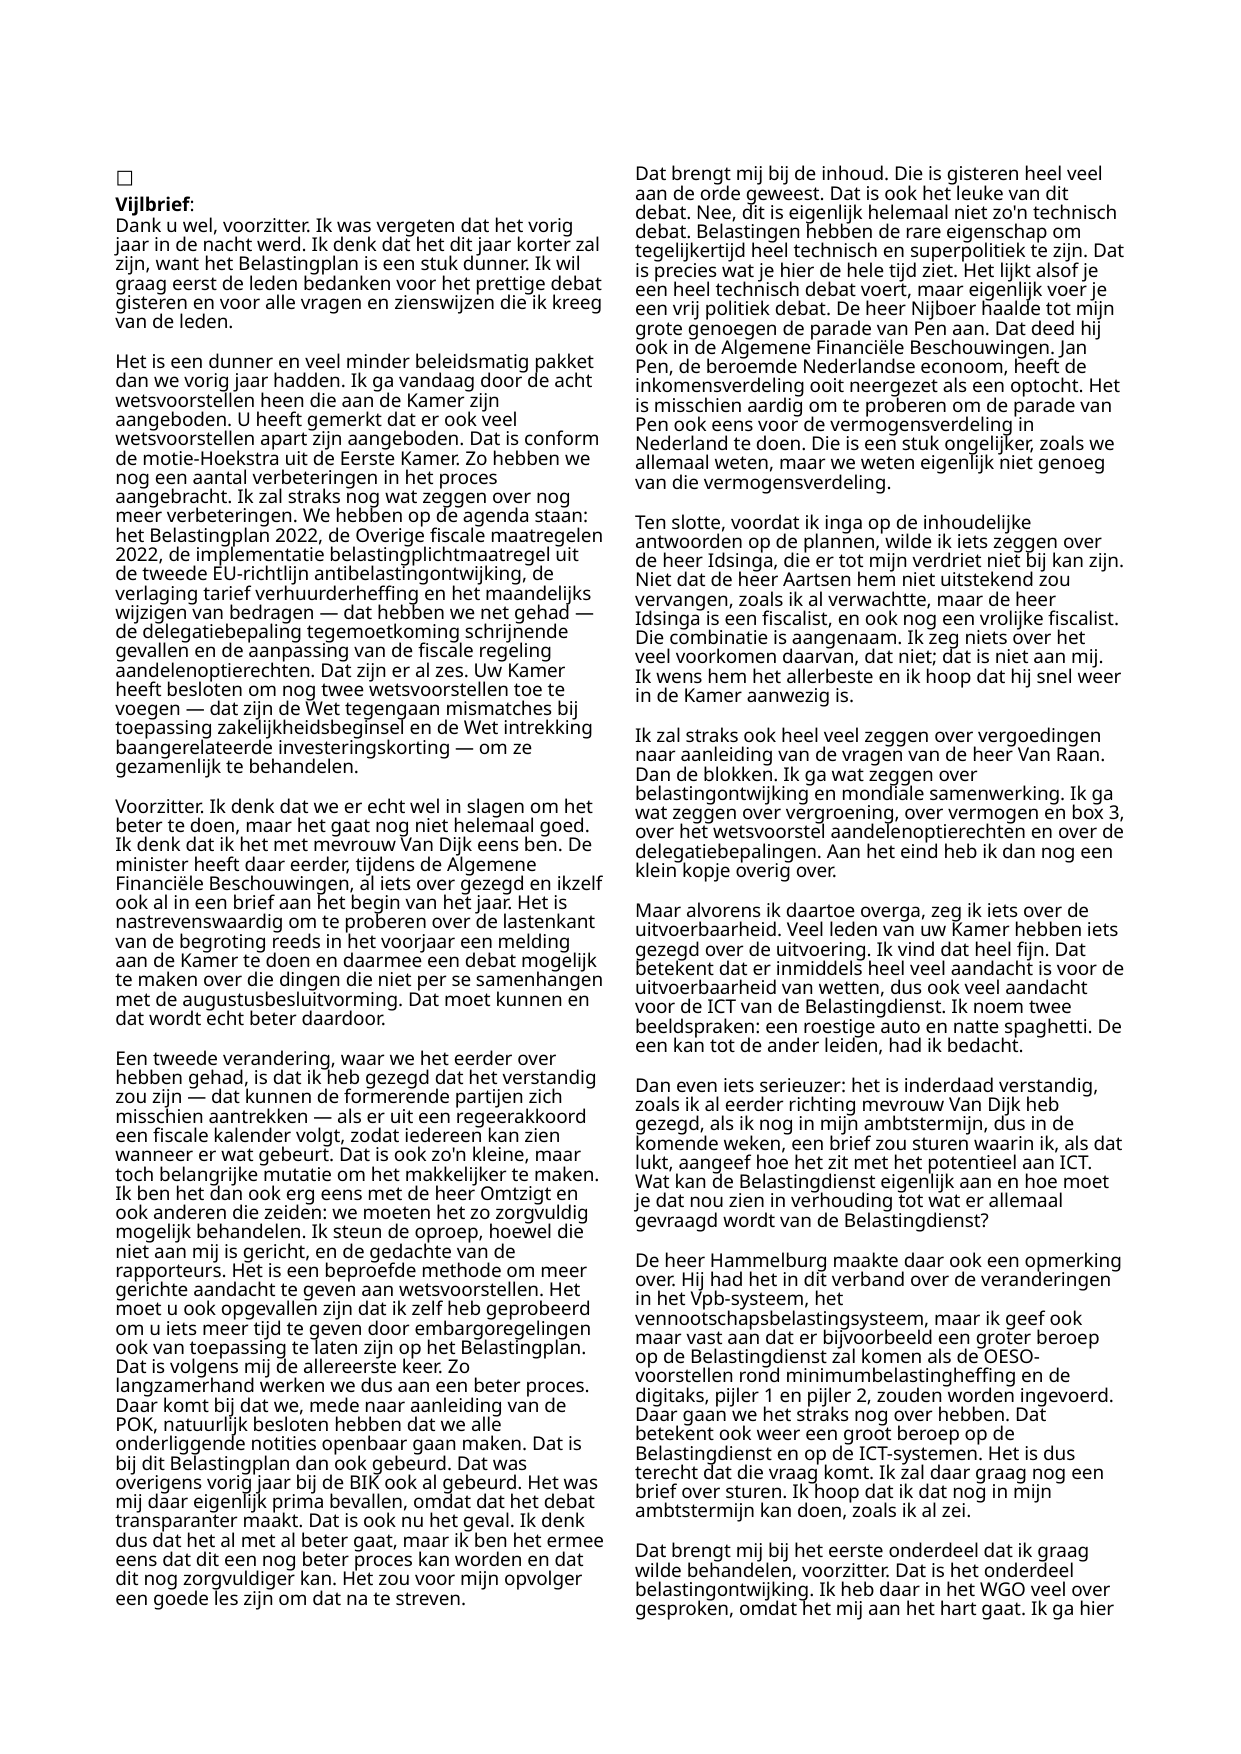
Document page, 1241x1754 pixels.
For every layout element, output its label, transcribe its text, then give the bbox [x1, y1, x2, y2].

text Het is een dunner en veel minder beleidsmatig pakket dan we vorig jaar hadden. Ik ga vandaag door de acht wetsvoorstellen heen die aan de Kamer zijn aangeboden. U heeft gemerkt dat er ook veel wetsvoorstellen apart zijn aangeboden. Dat is conform de motie-Hoekstra uit de Eerste Kamer. Zo hebben we nog een aantal verbeteringen in het proces aangebracht. Ik zal straks nog wat zeggen over nog meer verbeteringen. We hebben op de agenda staan: het Belastingplan 2022, de Overige fiscale maatregelen 2022, de implementatie belastingplichtmaatregel uit de tweede EU-richtlijn antibelastingontwijking, de verlaging tarief verhuurderheffing en het maandelijks wijzigen van bedragen — dat hebben we net gehad — de delegatiebepaling tegemoetkoming schrijnende gevallen en de aanpassing van de fiscale regeling aandelenoptierechten. Dat zijn er al zes. Uw Kamer heeft besloten om nog twee wetsvoorstellen toe te voegen — dat zijn de Wet tegengaan mismatches bij toepassing zakelijkheidsbeginsel en de Wet intrekking baangerelateerde investeringskorting — om ze gezamenlijk te behandelen. [115, 353, 605, 777]
text Vijlbrief: [115, 191, 605, 217]
text Ten slotte, voordat ik inga op de inhoudelijke antwoorden op de plannen, wilde ik iets zeggen over de heer Idsinga, die er tot mijn verdriet niet bij kan zijn. Niet dat de heer Aartsen hem niet uitstekend zou vervangen, zoals ik al verwachtte, maar de heer Idsinga is een fiscalist, en ook nog een vrolijke fiscalist. Die combinatie is aangenaam. Ik zeg niets over het veel voorkomen daarvan, dat niet; dat is niet aan mij. Ik wens hem het allerbeste en ik hoop dat hij snel weer in de Kamer aanwezig is. [635, 514, 1125, 706]
text Voorzitter. Ik denk dat we er echt wel in slagen om het beter te doen, maar het gaat nog niet helemaal goed. Ik denk dat ik het met mevrouw Van Dijk eens ben. De minister heeft daar eerder, tijdens de Algemene Financiële Beschouwingen, al iets over gezegd en ikzelf ook al in een brief aan het begin van het jaar. Het is nastrevenswaardig om te proberen over de lastenkant van de begroting reeds in het voorjaar een melding aan de Kamer te doen en daarmee een debat mogelijk te maken over die dingen die niet per se samenhangen met de augustusbesluitvorming. Dat moet kunnen en dat wordt echt beter daardoor. [115, 798, 605, 1029]
text Maar alvorens ik daartoe overga, zeg ik iets over de uitvoerbaarheid. Veel leden van uw Kamer hebben iets gezegd over de uitvoering. Ik vind dat heel fijn. Dat betekent dat er inmiddels heel veel aandacht is voor de uitvoerbaarheid van wetten, dus ook veel aandacht voor de ICT van de Belastingdienst. Ik noem twee beeldspraken: een roestige auto en natte spaghetti. De een kan tot de ander leiden, had ik bedacht. [635, 902, 1125, 1056]
text Een tweede verandering, waar we het eerder over hebben gehad, is dat ik heb gezegd dat het verstandig zou zijn — dat kunnen de formerende partijen zich misschien aantrekken — als er uit een regeerakkoord een fiscale kalender volgt, zodat iedereen kan zien wanneer er wat gebeurt. Dat is ook zo'n kleine, maar toch belangrijke mutatie om het makkelijker te maken. Ik ben het dan ook erg eens met de heer Omtzigt en ook anderen die zeiden: we moeten het zo zorgvuldig mogelijk behandelen. Ik steun de oproep, hoewel die niet aan mij is gericht, en de gedachte van de rapporteurs. Het is een beproefde methode om meer gerichte aandacht te geven aan wetsvoorstellen. Het moet u ook opgevallen zijn dat ik zelf heb geprobeerd om u iets meer tijd te geven door embargoregelingen ook van toepassing te laten zijn op het Belastingplan. Dat is volgens mij de allereerste keer. Zo langzamerhand werken we dus aan een beter proces. Daar komt bij dat we, mede naar aanleiding van de POK, natuurlijk besloten hebben dat we alle onderliggende notities openbaar gaan maken. Dat is bij dit Belastingplan dan ook gebeurd. Dat was overigens vorig jaar bij de BIK ook al gebeurd. Het was mij daar eigenlijk prima bevallen, omdat dat het debat transparanter maakt. Dat is ook nu het geval. Ik denk dus dat het al met al beter gaat, maar ik ben het ermee eens dat dit een nog beter proces kan worden en dat dit nog zorgvuldiger kan. Het zou voor mijn opvolger een goede les zijn om dat na te streven. [115, 1050, 605, 1609]
text Dat brengt mij bij de inhoud. Die is gisteren heel veel aan de orde geweest. Dat is ook het leuke van dit debat. Nee, dit is eigenlijk helemaal niet zo'n technisch debat. Belastingen hebben de rare eigenschap om tegelijkertijd heel technisch en superpolitiek te zijn. Dat is precies wat je hier de hele tijd ziet. Het lijkt alsof je een heel technisch debat voert, maar eigenlijk voer je een vrij politiek debat. De heer Nijboer haalde tot mijn grote genoegen de parade van Pen aan. Dat deed hij ook in de Algemene Financiële Beschouwingen. Jan Pen, de beroemde Nederlandse econoom, heeft de inkomensverdeling ooit neergezet als een optocht. Het is misschien aardig om te proberen om de parade van Pen ook eens voor de vermogensverdeling in Nederland te doen. Die is een stuk ongelijker, zoals we allemaal weten, maar we weten eigenlijk niet genoeg van die vermogensverdeling. [635, 165, 1125, 493]
text Dan even iets serieuzer: het is inderdaad verstandig, zoals ik al eerder richting mevrouw Van Dijk heb gezegd, als ik nog in mijn ambtstermijn, dus in de komende weken, een brief zou sturen waarin ik, als dat lukt, aangeef hoe het zit met het potentieel aan ICT. Wat kan de Belastingdienst eigenlijk aan en hoe moet je dat nou zien in verhouding tot wat er allemaal gevraagd wordt van de Belastingdienst? [635, 1077, 1125, 1231]
text Ik zal straks ook heel veel zeggen over vergoedingen naar aanleiding van de vragen van de heer Van Raan. Dan de blokken. Ik ga wat zeggen over belastingontwijking en mondiale samenwerking. Ik ga wat zeggen over vergroening, over vermogen en box 3, over het wetsvoorstel aandelenoptierechten en over de delegatiebepalingen. Aan het eind heb ik dan nog een klein kopje overig over. [635, 727, 1125, 881]
text Dank u wel, voorzitter. Ik was vergeten dat het vorig jaar in de nacht werd. Ik denk dat het dit jaar korter zal zijn, want het Belastingplan is een stuk dunner. Ik wil graag eerst de leden bedanken voor het prettige debat gisteren en voor alle vragen en zienswijzen die ik kreeg van de leden. [115, 217, 605, 332]
text ⬜ [115, 165, 605, 191]
text Dat brengt mij bij het eerste onderdeel dat ik graag wilde behandelen, voorzitter. Dat is het onderdeel belastingontwijking. Ik heb daar in het WGO veel over gesproken, omdat het mij aan het hart gaat. Ik ga hier [635, 1542, 1125, 1619]
text De heer Hammelburg maakte daar ook een opmerking over. Hij had het in dit verband over de veranderingen in het Vpb-systeem, het vennootschapsbelastingsysteem, maar ik geef ook maar vast aan dat er bijvoorbeeld een groter beroep op de Belastingdienst zal komen als de OESO-voorstellen rond minimumbelastingheffing en de digitaks, pijler 1 en pijler 2, zouden worden ingevoerd. Daar gaan we het straks nog over hebben. Dat betekent ook weer een groot beroep op de Belastingdienst en op de ICT-systemen. Het is dus terecht dat die vraag komt. Ik zal daar graag nog een brief over sturen. Ik hoop dat ik dat nog in mijn ambtstermijn kan doen, zoals ik al zei. [635, 1252, 1125, 1522]
